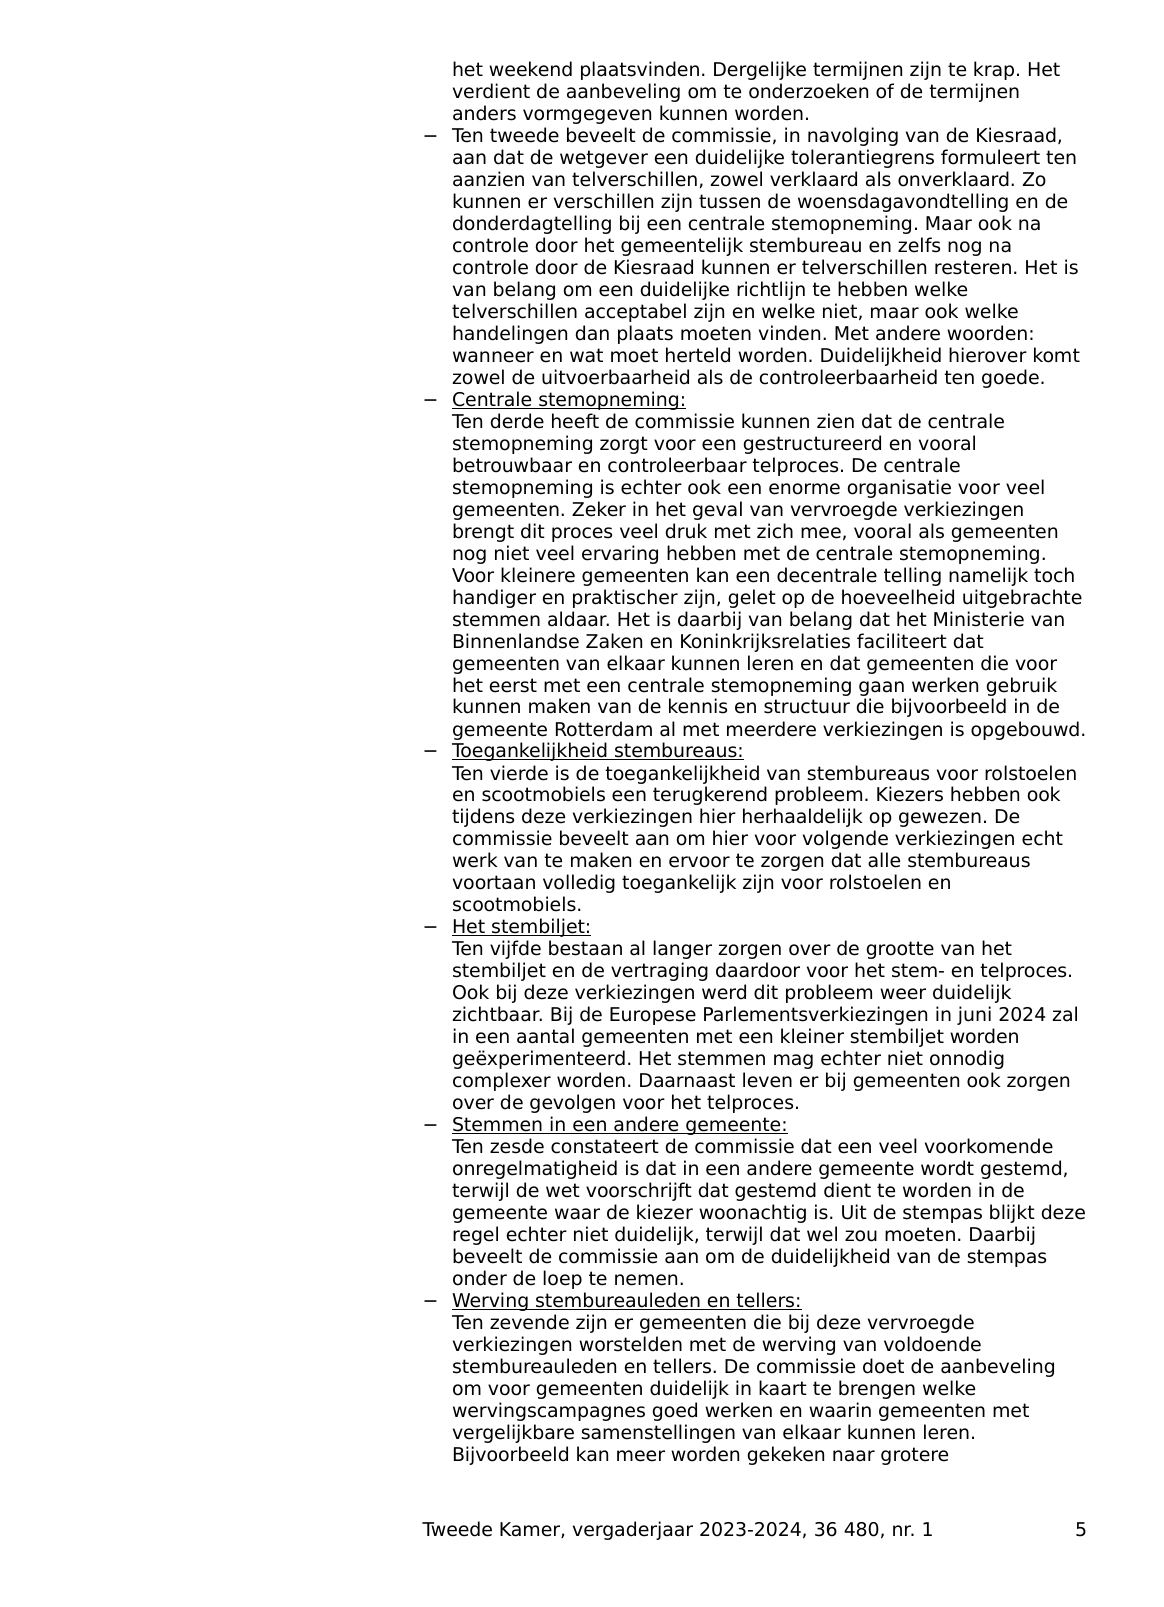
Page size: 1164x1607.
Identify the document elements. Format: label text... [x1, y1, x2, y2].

text − Werving stembureauleden en tellers: [422, 1290, 1087, 1312]
text − Het stembiljet: [422, 916, 1087, 938]
text − Ten tweede beveelt de commissie, in navolging van de Kiesraad, aan dat de wetgever een duidelijke tolerantiegrens formuleert ten aanzien van telverschillen, zowel verklaard als onverklaard. Zo kunnen er verschillen zijn tussen de woensdagavondtelling en de donderdagtelling bij een centrale stemopneming. Maar ook na controle door het gemeentelijk stembureau en zelfs nog na controle door de Kiesraad kunnen er telverschillen resteren. Het is van belang om een duidelijke richtlijn te hebben welke telverschillen acceptabel zijn en welke niet, maar ook welke handelingen dan plaats moeten vinden. Met andere woorden: wanneer en wat moet herteld worden. Duidelijkheid hierover komt zowel de uitvoerbaarheid als de controleerbaarheid ten goede. [422, 125, 1087, 389]
text Ten zevende zijn er gemeenten die bij deze vervroegde verkiezingen worstelden met de werving van voldoende stembureauleden en tellers. De commissie doet de aanbeveling om voor gemeenten duidelijk in kaart te brengen welke wervingscampagnes goed werken en waarin gemeenten met vergelijkbare samenstellingen van elkaar kunnen leren. Bijvoorbeeld kan meer worden gekeken naar grotere [452, 1312, 1087, 1466]
text Ten vijfde bestaan al langer zorgen over de grootte van het stembiljet en de vertraging daardoor voor het stem- en telproces. Ook bij deze verkiezingen werd dit probleem weer duidelijk zichtbaar. Bij de Europese Parlementsverkiezingen in juni 2024 zal in een aantal gemeenten met een kleiner stembiljet worden geëxperimenteerd. Het stemmen mag echter niet onnodig complexer worden. Daarnaast leven er bij gemeenten ook zorgen over de gevolgen voor het telproces. [452, 938, 1087, 1114]
text Ten derde heeft de commissie kunnen zien dat de centrale stemopneming zorgt voor een gestructureerd en vooral betrouwbaar en controleerbaar telproces. De centrale stemopneming is echter ook een enorme organisatie voor veel gemeenten. Zeker in het geval van vervroegde verkiezingen brengt dit proces veel druk met zich mee, vooral als gemeenten nog niet veel ervaring hebben met de centrale stemopneming. Voor kleinere gemeenten kan een decentrale telling namelijk toch handiger en praktischer zijn, gelet op de hoeveelheid uitgebrachte stemmen aldaar. Het is daarbij van belang dat het Ministerie van Binnenlandse Zaken en Koninkrijksrelaties faciliteert dat gemeenten van elkaar kunnen leren en dat gemeenten die voor het eerst met een centrale stemopneming gaan werken gebruik kunnen maken van de kennis en structuur die bijvoorbeeld in de gemeente Rotterdam al met meerdere verkiezingen is opgebouwd. [452, 411, 1087, 740]
text Ten vierde is de toegankelijkheid van stembureaus voor rolstoelen en scootmobiels een terugkerend probleem. Kiezers hebben ook tijdens deze verkiezingen hier herhaaldelijk op gewezen. De commissie beveelt aan om hier voor volgende verkiezingen echt werk van te maken en ervoor te zorgen dat alle stembureaus voortaan volledig toegankelijk zijn voor rolstoelen en scootmobiels. [452, 762, 1087, 916]
text − Toegankelijkheid stembureaus: [422, 740, 1087, 762]
text het weekend plaatsvinden. Dergelijke termijnen zijn te krap. Het verdient de aanbeveling om te onderzoeken of de termijnen anders vormgegeven kunnen worden. [452, 59, 1087, 125]
text − Stemmen in een andere gemeente: [422, 1114, 1087, 1136]
text Ten zesde constateert de commissie dat een veel voorkomende onregelmatigheid is dat in een andere gemeente wordt gestemd, terwijl de wet voorschrijft dat gestemd dient te worden in de gemeente waar de kiezer woonachtig is. Uit de stempas blijkt deze regel echter niet duidelijk, terwijl dat wel zou moeten. Daarbij beveelt de commissie aan om de duidelijkheid van de stempas onder de loep te nemen. [452, 1136, 1087, 1290]
text − Centrale stemopneming: [422, 389, 1087, 411]
